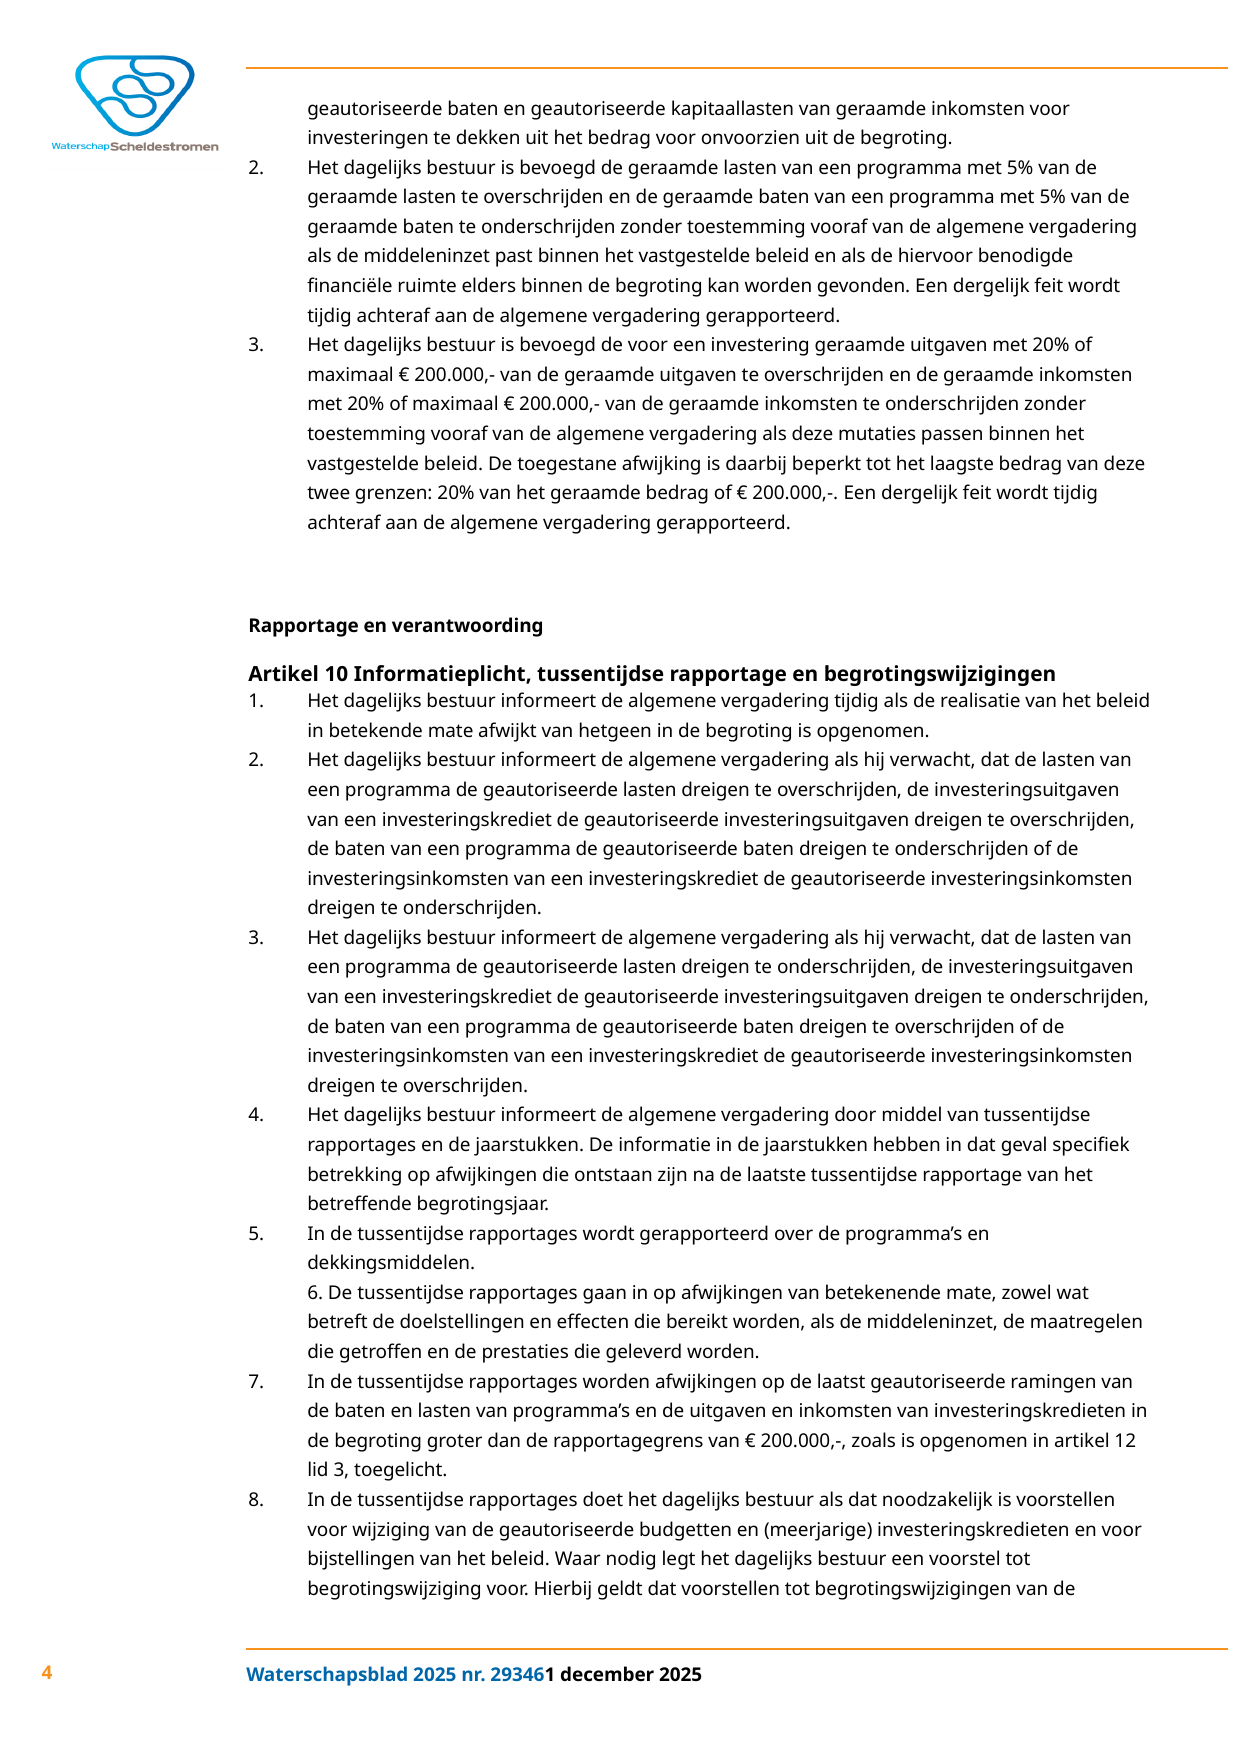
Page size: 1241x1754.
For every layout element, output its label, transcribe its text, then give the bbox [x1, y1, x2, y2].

list In de tussentijdse rapportages doet het dagelijks bestuur als dat noodzakelijk is voorstellen voor wijziging van de geautoriseerde budgetten en (meerjarige) investeringskredieten en voor bijstellingen van het beleid. Waar nodig legt het dagelijks bestuur een voorstel tot begrotingswijziging voor. Hierbij geldt dat voorstellen tot begrotingswijzigingen van de [248, 1486, 1152, 1601]
list geautoriseerde baten en geautoriseerde kapitaallasten van geraamde inkomsten voor investeringen te dekken uit het bedrag voor onvoorzien uit de begroting. [248, 95, 1152, 150]
list In de tussentijdse rapportages wordt gerapporteerd over de programma’s en dekkingsmiddelen. [248, 1220, 1152, 1275]
list Het dagelijks bestuur informeert de algemene vergadering tijdig als de realisatie van het beleid in betekende mate afwijkt van hetgeen in de begroting is opgenomen. [248, 687, 1152, 743]
picture [41, 47, 231, 172]
list Het dagelijks bestuur informeert de algemene vergadering als hij verwacht, dat de lasten van een programma de geautoriseerde lasten dreigen te onderschrijden, de investeringsuitgaven van een investeringskrediet de geautoriseerde investeringsuitgaven dreigen te onderschrijden, de baten van een programma de geautoriseerde baten dreigen te overschrijden of de investeringsinkomsten van een investeringskrediet de geautoriseerde investeringsinkomsten dreigen te overschrijden. [248, 924, 1152, 1098]
text Rapportage en verantwoording [248, 610, 1152, 638]
list Het dagelijks bestuur informeert de algemene vergadering door middel van tussentijdse rapportages en de jaarstukken. De informatie in de jaarstukken hebben in dat geval specifiek betrekking op afwijkingen die ontstaan zijn na de laatste tussentijdse rapportage van het betreffende begrotingsjaar. [248, 1102, 1152, 1216]
list Het dagelijks bestuur is bevoegd de geraamde lasten van een programma met 5% van de geraamde lasten te overschrijden en de geraamde baten van een programma met 5% van de geraamde baten te onderschrijden zonder toestemming vooraf van de algemene vergadering als de middeleninzet past binnen het vastgestelde beleid en als de hiervoor benodigde financiële ruimte elders binnen de begroting kan worden gevonden. Een dergelijk feit wordt tijdig achteraf aan de algemene vergadering gerapporteerd. [248, 154, 1152, 328]
text Artikel 10 Informatieplicht, tussentijdse rapportage en begrotingswijzigingen [248, 659, 1152, 687]
list 6. De tussentijdse rapportages gaan in op afwijkingen van betekenende mate, zowel wat betreft de doelstellingen en effecten die bereikt worden, als de middeleninzet, de maatregelen die getroffen en de prestaties die geleverd worden. [248, 1279, 1152, 1364]
list In de tussentijdse rapportages worden afwijkingen op de laatst geautoriseerde ramingen van de baten en lasten van programma’s en de uitgaven en inkomsten van investeringskredieten in de begroting groter dan de rapportagegrens van € 200.000,-, zoals is opgenomen in artikel 12 lid 3, toegelicht. [248, 1368, 1152, 1482]
list Het dagelijks bestuur is bevoegd de voor een investering geraamde uitgaven met 20% of maximaal € 200.000,- van de geraamde uitgaven te overschrijden en de geraamde inkomsten met 20% of maximaal € 200.000,- van de geraamde inkomsten te onderschrijden zonder toestemming vooraf van de algemene vergadering als deze mutaties passen binnen het vastgestelde beleid. De toegestane afwijking is daarbij beperkt tot het laagste bedrag van deze twee grenzen: 20% van het geraamde bedrag of € 200.000,-. Een dergelijk feit wordt tijdig achteraf aan de algemene vergadering gerapporteerd. [248, 331, 1152, 535]
list Het dagelijks bestuur informeert de algemene vergadering als hij verwacht, dat de lasten van een programma de geautoriseerde lasten dreigen te overschrijden, de investeringsuitgaven van een investeringskrediet de geautoriseerde investeringsuitgaven dreigen te overschrijden, de baten van een programma de geautoriseerde baten dreigen te onderschrijden of de investeringsinkomsten van een investeringskrediet de geautoriseerde investeringsinkomsten dreigen te onderschrijden. [248, 747, 1152, 920]
